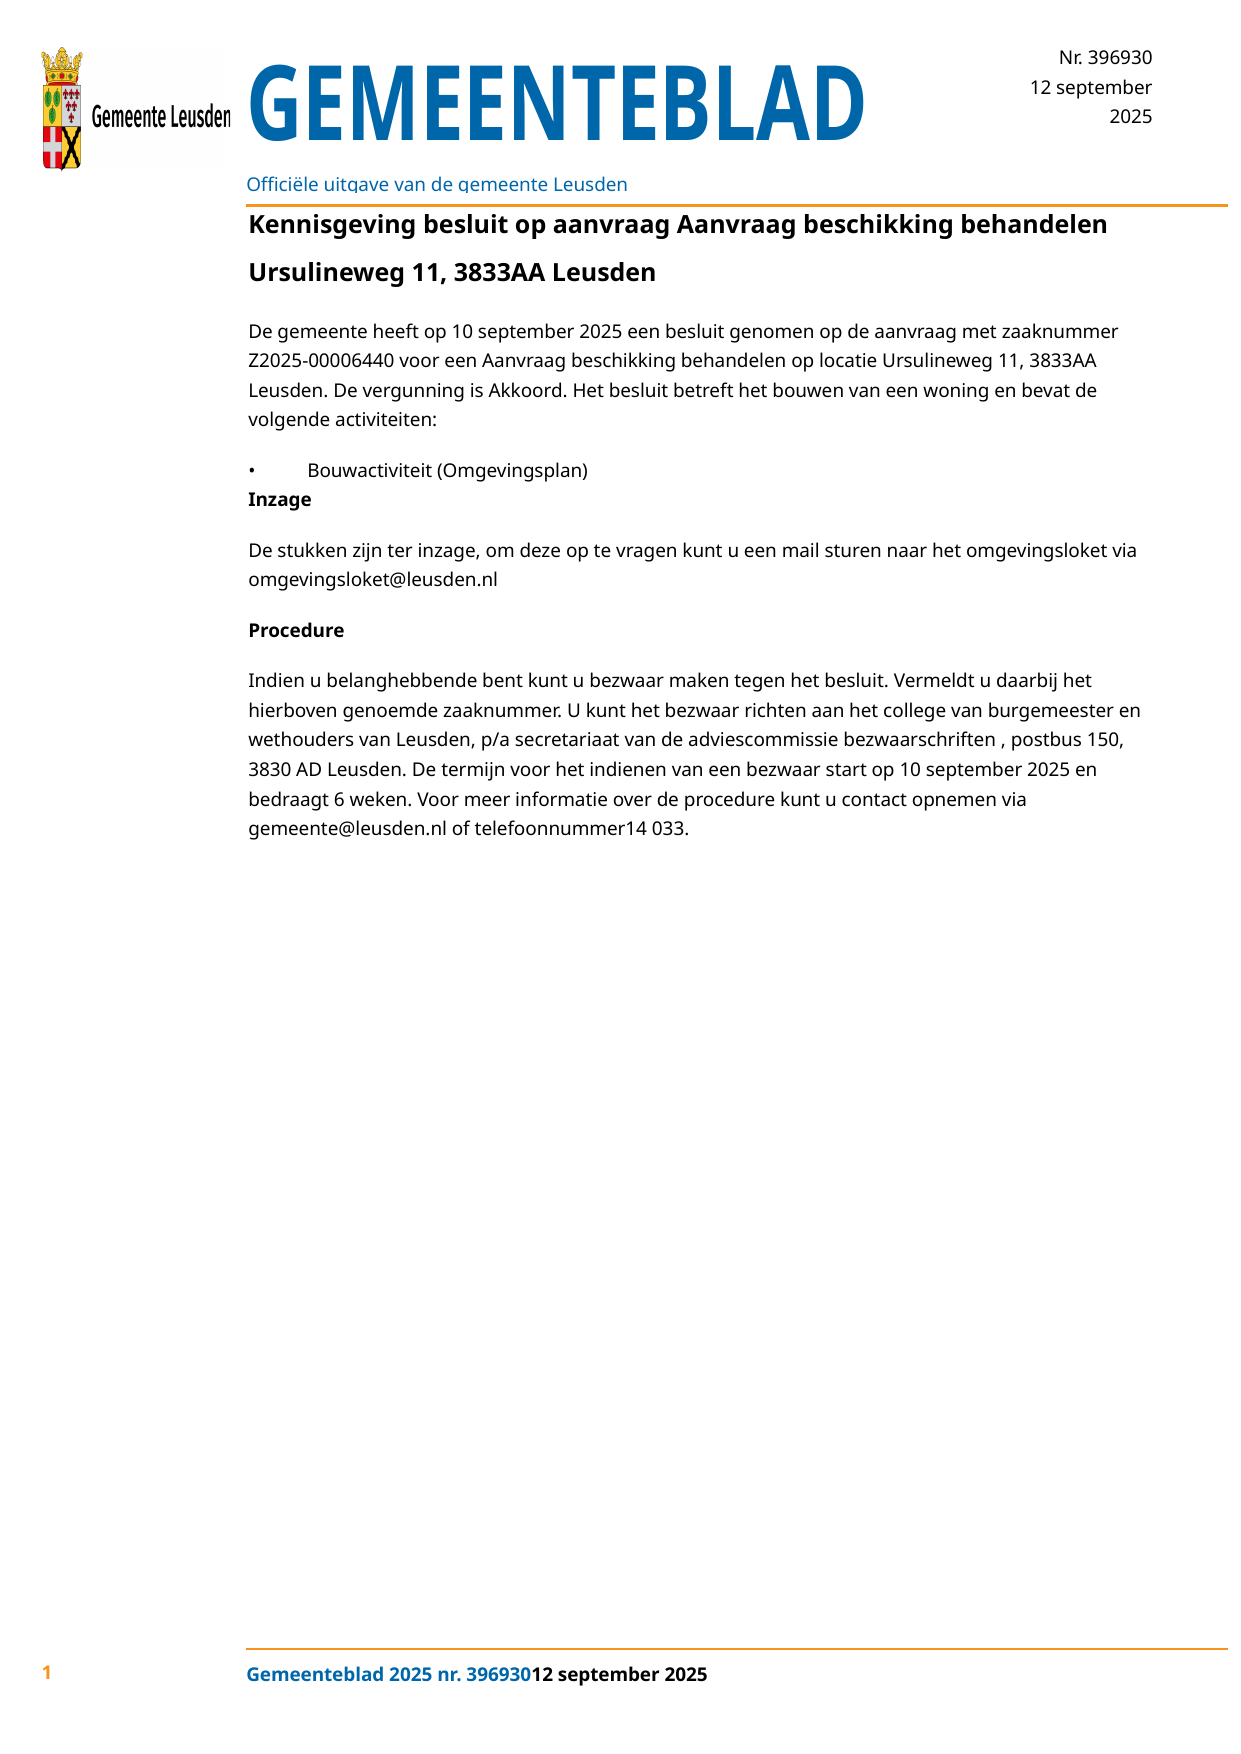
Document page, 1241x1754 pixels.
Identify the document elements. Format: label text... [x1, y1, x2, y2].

text Inzage [248, 487, 1152, 512]
list Bouwactiviteit (Omgevingsplan) [248, 457, 1152, 483]
picture [41, 47, 231, 172]
text De stukken zijn ter inzage, om deze op te vragen kunt u een mail sturen naar het omgevingsloket via omgevingsloket@leusden.nl [248, 537, 1152, 592]
text De gemeente heeft op 10 september 2025 een besluit genomen op de aanvraag met zaaknummer Z2025-00006440 voor een Aanvraag beschikking behandelen op locatie Ursulineweg 11, 3833AA Leusden. De vergunning is Akkoord. Het besluit betreft het bouwen van een woning en bevat de volgende activiteiten: [248, 318, 1152, 432]
text Procedure [248, 617, 1152, 643]
text Kennisgeving besluit op aanvraag Aanvraag beschikking behandelen Ursulineweg 11, 3833AA Leusden [248, 207, 1152, 288]
text Indien u belanghebbende bent kunt u bezwaar maken tegen het besluit. Vermeldt u daarbij het hierboven genoemde zaaknummer. U kunt het bezwaar richten aan het college van burgemeester en wethouders van Leusden, p/a secretariaat van de adviescommissie bezwaarschriften , postbus 150, 3830 AD Leusden. De termijn voor het indienen van een bezwaar start op 10 september 2025 en bedraagt 6 weken. Voor meer informatie over de procedure kunt u contact opnemen via gemeente@leusden.nl of telefoonnummer14 033. [248, 667, 1152, 841]
